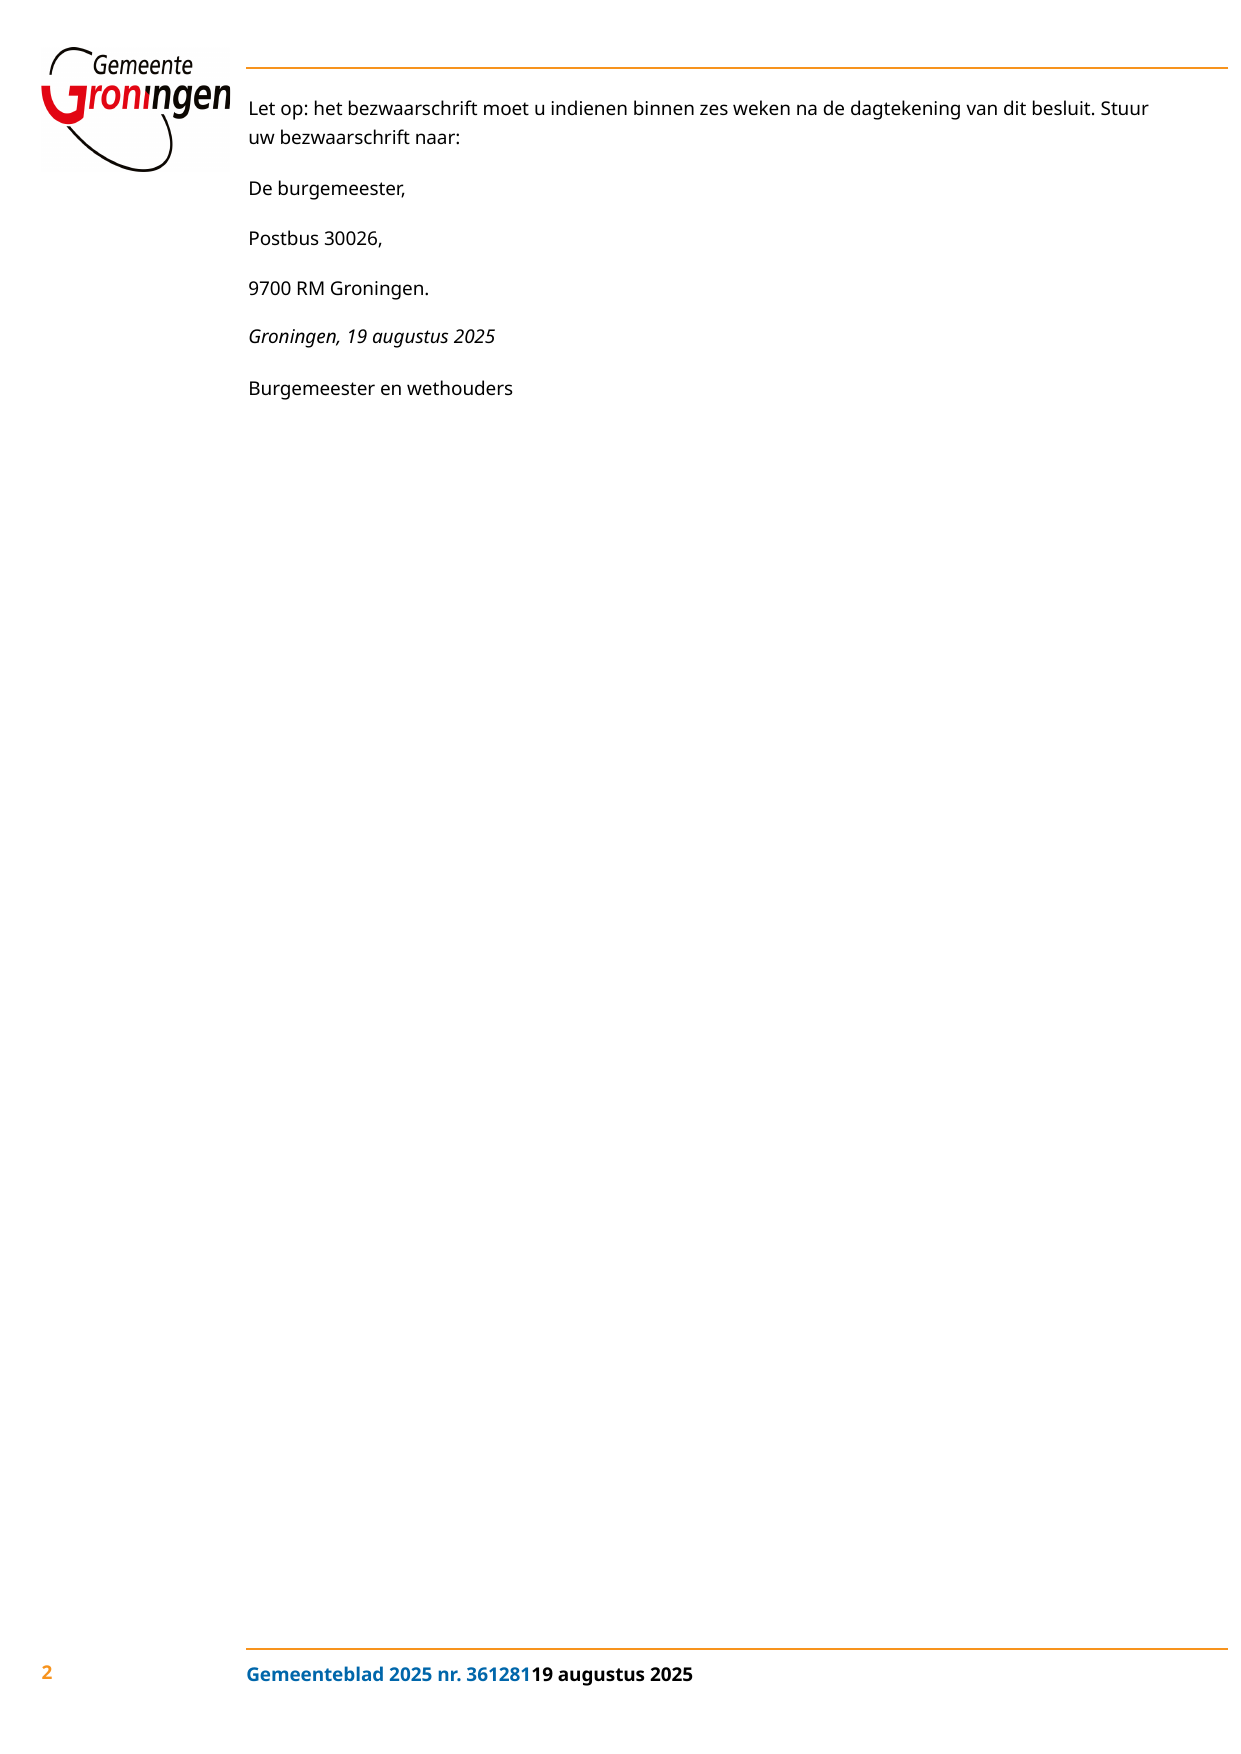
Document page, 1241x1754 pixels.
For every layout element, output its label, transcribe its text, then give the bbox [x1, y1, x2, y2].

text Postbus 30026, [248, 225, 1152, 251]
text Groningen, 19 augustus 2025 [248, 323, 1152, 349]
picture [41, 47, 231, 172]
text De burgemeester, [248, 175, 1152, 201]
text 9700 RM Groningen. [248, 276, 1152, 301]
text Let op: het bezwaarschrift moet u indienen binnen zes weken na de dagtekening van dit besluit. Stuur uw bezwaarschrift naar: [248, 95, 1152, 150]
text Burgemeester en wethouders [248, 375, 1152, 401]
